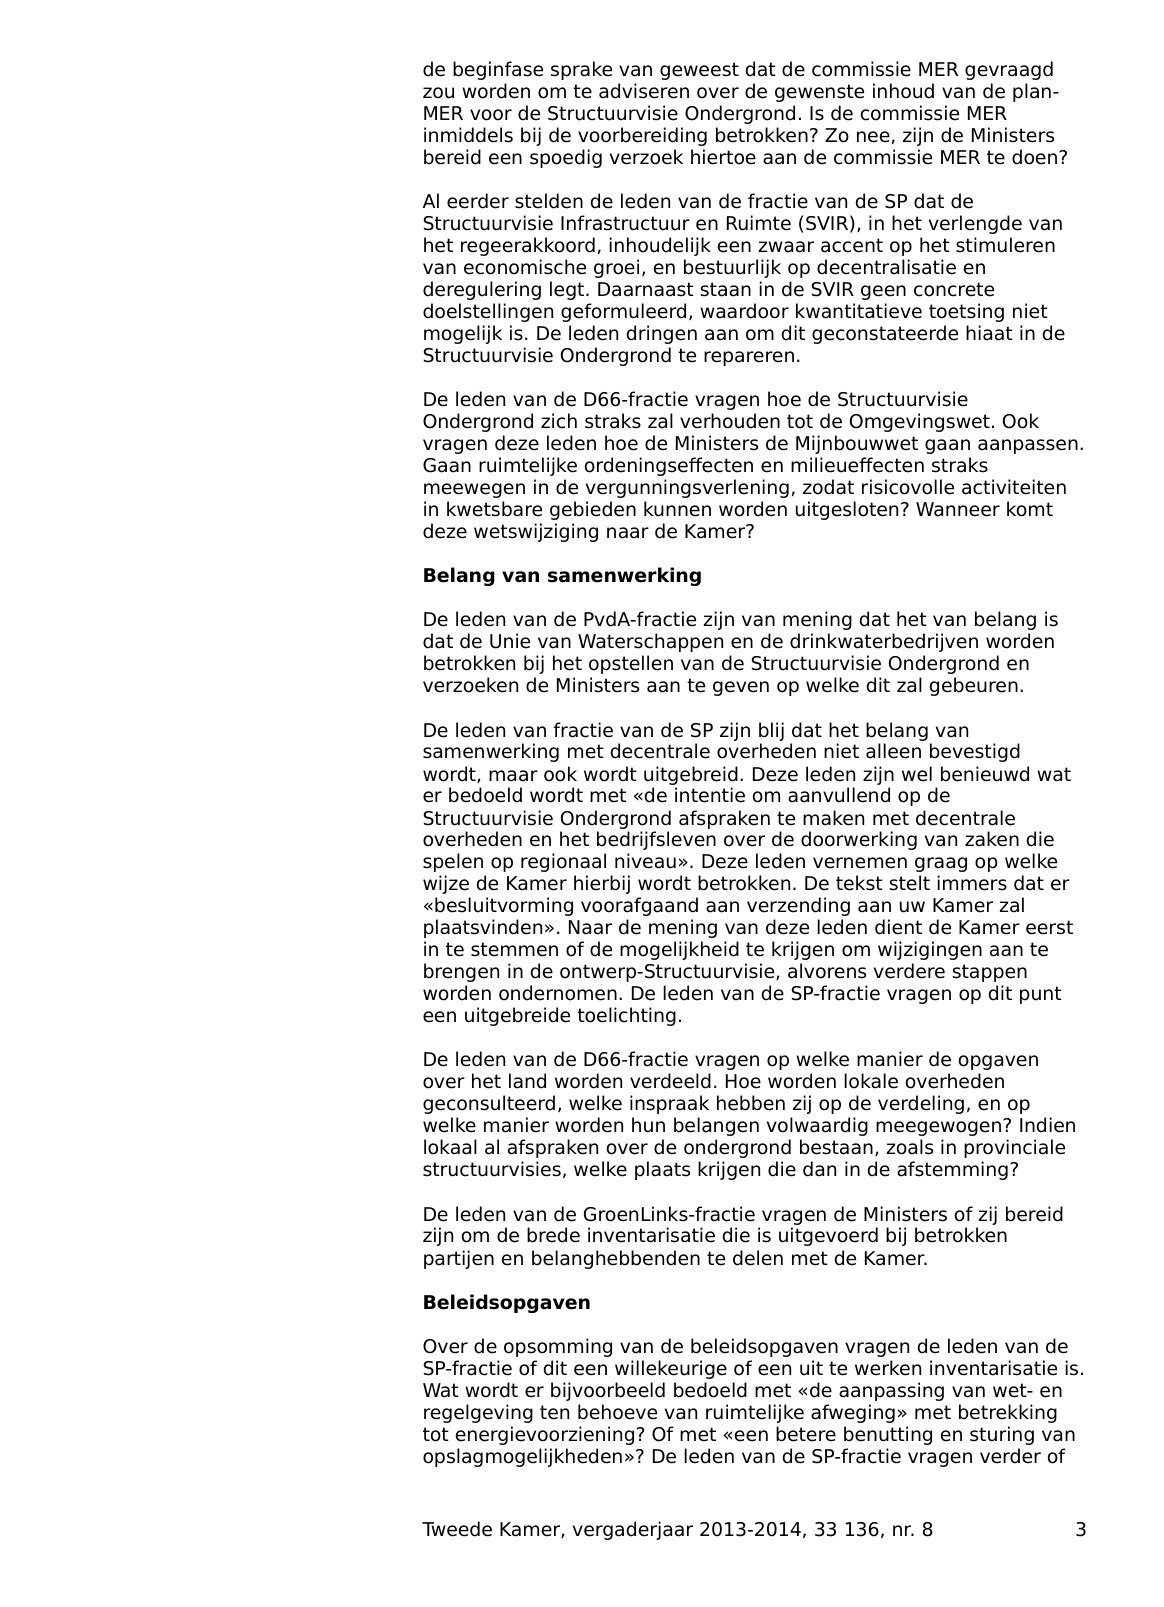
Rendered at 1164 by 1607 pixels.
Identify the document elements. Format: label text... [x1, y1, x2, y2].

text De leden van de GroenLinks-fractie vragen de Ministers of zij bereid zijn om de brede inventarisatie die is uitgevoerd bij betrokken partijen en belanghebbenden te delen met de Kamer. [422, 1203, 1087, 1269]
text De leden van de D66-fractie vragen hoe de Structuurvisie Ondergrond zich straks zal verhouden tot de Omgevingswet. Ook vragen deze leden hoe de Ministers de Mijnbouwwet gaan aanpassen. Gaan ruimtelijke ordeningseffecten en milieueffecten straks meewegen in de vergunningsverlening, zodat risicovolle activiteiten in kwetsbare gebieden kunnen worden uitgesloten? Wanneer komt deze wetswijziging naar de Kamer? [422, 389, 1087, 543]
text de beginfase sprake van geweest dat de commissie MER gevraagd zou worden om te adviseren over de gewenste inhoud van de plan-MER voor de Structuurvisie Ondergrond. Is de commissie MER inmiddels bij de voorbereiding betrokken? Zo nee, zijn de Ministers bereid een spoedig verzoek hiertoe aan de commissie MER te doen? [422, 59, 1087, 169]
text De leden van de PvdA-fractie zijn van mening dat het van belang is dat de Unie van Waterschappen en de drinkwaterbedrijven worden betrokken bij het opstellen van de Structuurvisie Ondergrond en verzoeken de Ministers aan te geven op welke dit zal gebeuren. [422, 609, 1087, 697]
text De leden van fractie van de SP zijn blij dat het belang van samenwerking met decentrale overheden niet alleen bevestigd wordt, maar ook wordt uitgebreid. Deze leden zijn wel benieuwd wat er bedoeld wordt met «de intentie om aanvullend op de Structuurvisie Ondergrond afspraken te maken met decentrale overheden en het bedrijfsleven over de doorwerking van zaken die spelen op regionaal niveau». Deze leden vernemen graag op welke wijze de Kamer hierbij wordt betrokken. De tekst stelt immers dat er «besluitvorming voorafgaand aan verzending aan uw Kamer zal plaatsvinden». Naar de mening van deze leden dient de Kamer eerst in te stemmen of de mogelijkheid te krijgen om wijzigingen aan te brengen in de ontwerp-Structuurvisie, alvorens verdere stappen worden ondernomen. De leden van de SP-fractie vragen op dit punt een uitgebreide toelichting. [422, 719, 1087, 1027]
subtitle Belang van samenwerking [422, 565, 1087, 587]
text De leden van de D66-fractie vragen op welke manier de opgaven over het land worden verdeeld. Hoe worden lokale overheden geconsulteerd, welke inspraak hebben zij op de verdeling, en op welke manier worden hun belangen volwaardig meegewogen? Indien lokaal al afspraken over de ondergrond bestaan, zoals in provinciale structuurvisies, welke plaats krijgen die dan in de afstemming? [422, 1049, 1087, 1181]
text Al eerder stelden de leden van de fractie van de SP dat de Structuurvisie Infrastructuur en Ruimte (SVIR), in het verlengde van het regeerakkoord, inhoudelijk een zwaar accent op het stimuleren van economische groei, en bestuurlijk op decentralisatie en deregulering legt. Daarnaast staan in de SVIR geen concrete doelstellingen geformuleerd, waardoor kwantitatieve toetsing niet mogelijk is. De leden dringen aan om dit geconstateerde hiaat in de Structuurvisie Ondergrond te repareren. [422, 191, 1087, 367]
text Over de opsomming van de beleidsopgaven vragen de leden van de SP-fractie of dit een willekeurige of een uit te werken inventarisatie is. Wat wordt er bijvoorbeeld bedoeld met «de aanpassing van wet- en regelgeving ten behoeve van ruimtelijke afweging» met betrekking tot energievoorziening? Of met «een betere benutting en sturing van opslagmogelijkheden»? De leden van de SP-fractie vragen verder of [422, 1336, 1087, 1468]
subtitle Beleidsopgaven [422, 1292, 1087, 1313]
